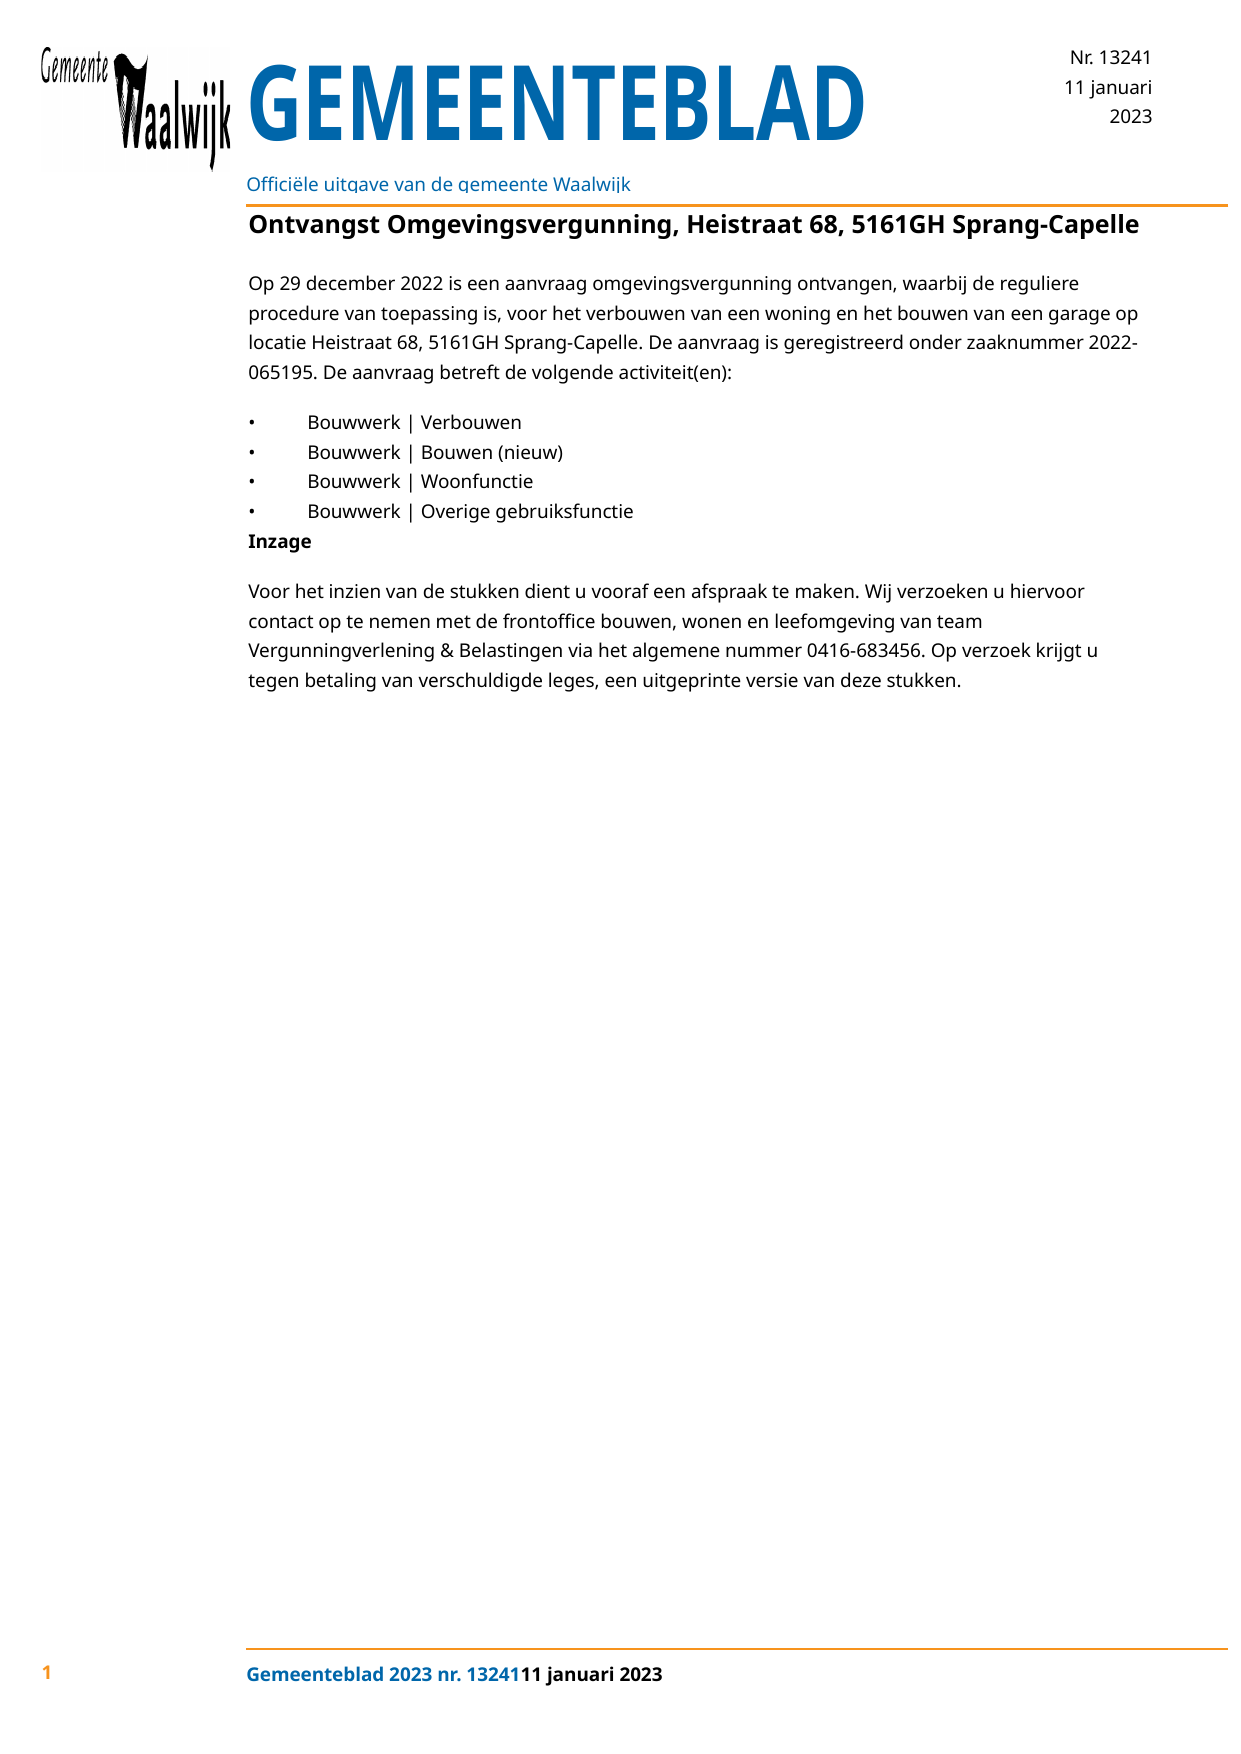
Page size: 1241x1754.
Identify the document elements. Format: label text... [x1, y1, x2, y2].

text Op 29 december 2022 is een aanvraag omgevingsvergunning ontvangen, waarbij de reguliere procedure van toepassing is, voor het verbouwen van een woning en het bouwen van een garage op locatie Heistraat 68, 5161GH Sprang-Capelle. De aanvraag is geregistreerd onder zaaknummer 2022-065195. De aanvraag betreft de volgende activiteit(en): [248, 270, 1152, 385]
list Bouwwerk | Bouwen (nieuw) [248, 439, 1152, 465]
list Bouwwerk | Overige gebruiksfunctie [248, 498, 1152, 524]
picture [41, 47, 231, 172]
list Bouwwerk | Verbouwen [248, 409, 1152, 435]
text Inzage [248, 528, 1152, 553]
text Voor het inzien van de stukken dient u vooraf een afspraak te maken. Wij verzoeken u hiervoor contact op te nemen met de frontoffice bouwen, wonen en leefomgeving van team Vergunningverlening & Belastingen via het algemene nummer 0416-683456. Op verzoek krijgt u tegen betaling van verschuldigde leges, een uitgeprinte versie van deze stukken. [248, 578, 1152, 693]
list Bouwwerk | Woonfunctie [248, 469, 1152, 494]
text Ontvangst Omgevingsvergunning, Heistraat 68, 5161GH Sprang-Capelle [248, 207, 1152, 241]
